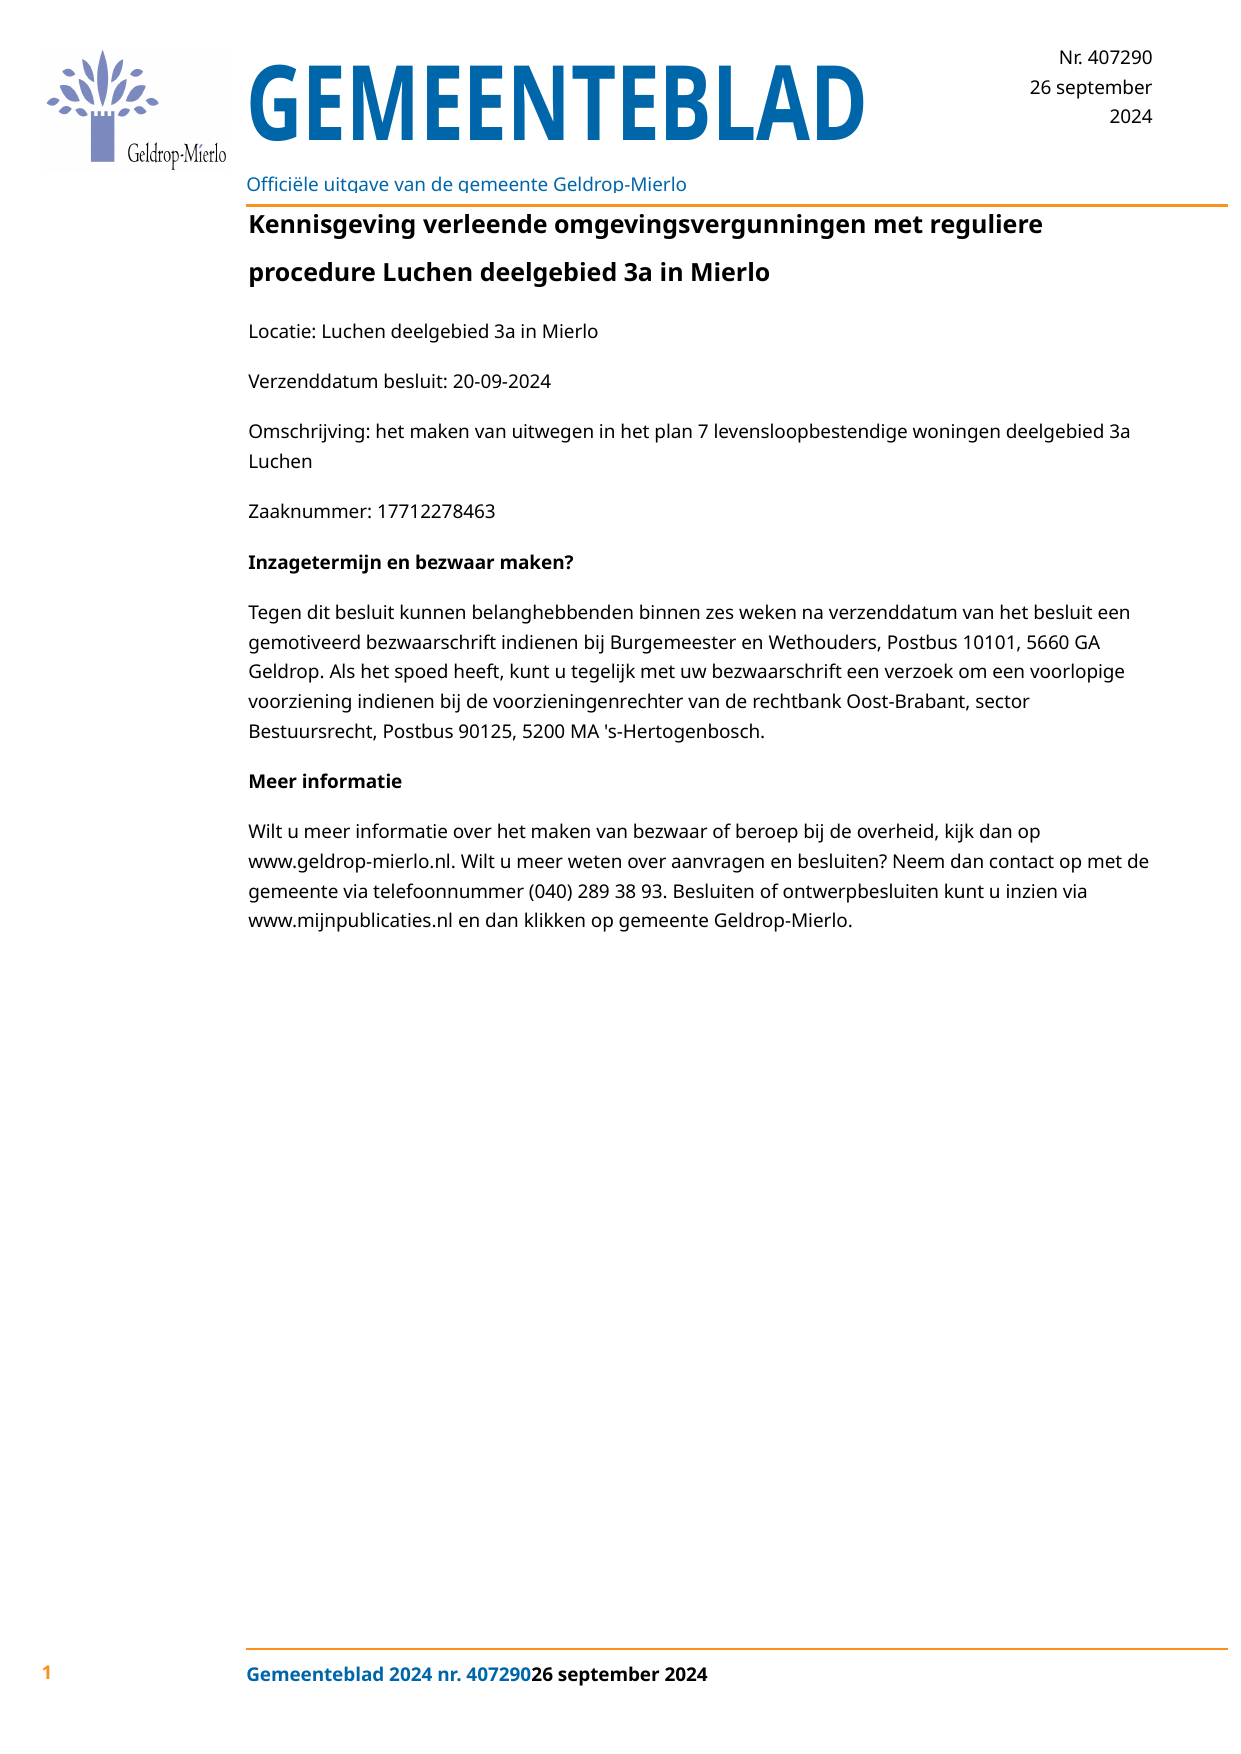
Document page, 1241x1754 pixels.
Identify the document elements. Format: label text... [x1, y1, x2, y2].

text Omschrijving: het maken van uitwegen in het plan 7 levensloopbestendige woningen deelgebied 3a Luchen [248, 419, 1152, 474]
text Verzenddatum besluit: 20-09-2024 [248, 368, 1152, 394]
text Locatie: Luchen deelgebied 3a in Mierlo [248, 318, 1152, 344]
text Wilt u meer informatie over het maken van bezwaar of beroep bij de overheid, kijk dan op www.geldrop-mierlo.nl. Wilt u meer weten over aanvragen en besluiten? Neem dan contact op met de gemeente via telefoonnummer (040) 289 38 93. Besluiten of ontwerpbesluiten kunt u inzien via www.mijnpublicaties.nl en dan klikken op gemeente Geldrop-Mierlo. [248, 819, 1152, 933]
text Meer informatie [248, 768, 1152, 794]
text Kennisgeving verleende omgevingsvergunningen met reguliere procedure Luchen deelgebied 3a in Mierlo [248, 207, 1152, 288]
picture [41, 47, 231, 172]
text Tegen dit besluit kunnen belanghebbenden binnen zes weken na verzenddatum van het besluit een gemotiveerd bezwaarschrift indienen bij Burgemeester en Wethouders, Postbus 10101, 5660 GA Geldrop. Als het spoed heeft, kunt u tegelijk met uw bezwaarschrift een verzoek om een voorlopige voorziening indienen bij de voorzieningenrechter van de rechtbank Oost-Brabant, sector Bestuursrecht, Postbus 90125, 5200 MA 's-Hertogenbosch. [248, 599, 1152, 744]
text Zaaknummer: 17712278463 [248, 499, 1152, 524]
text Inzagetermijn en bezwaar maken? [248, 549, 1152, 575]
